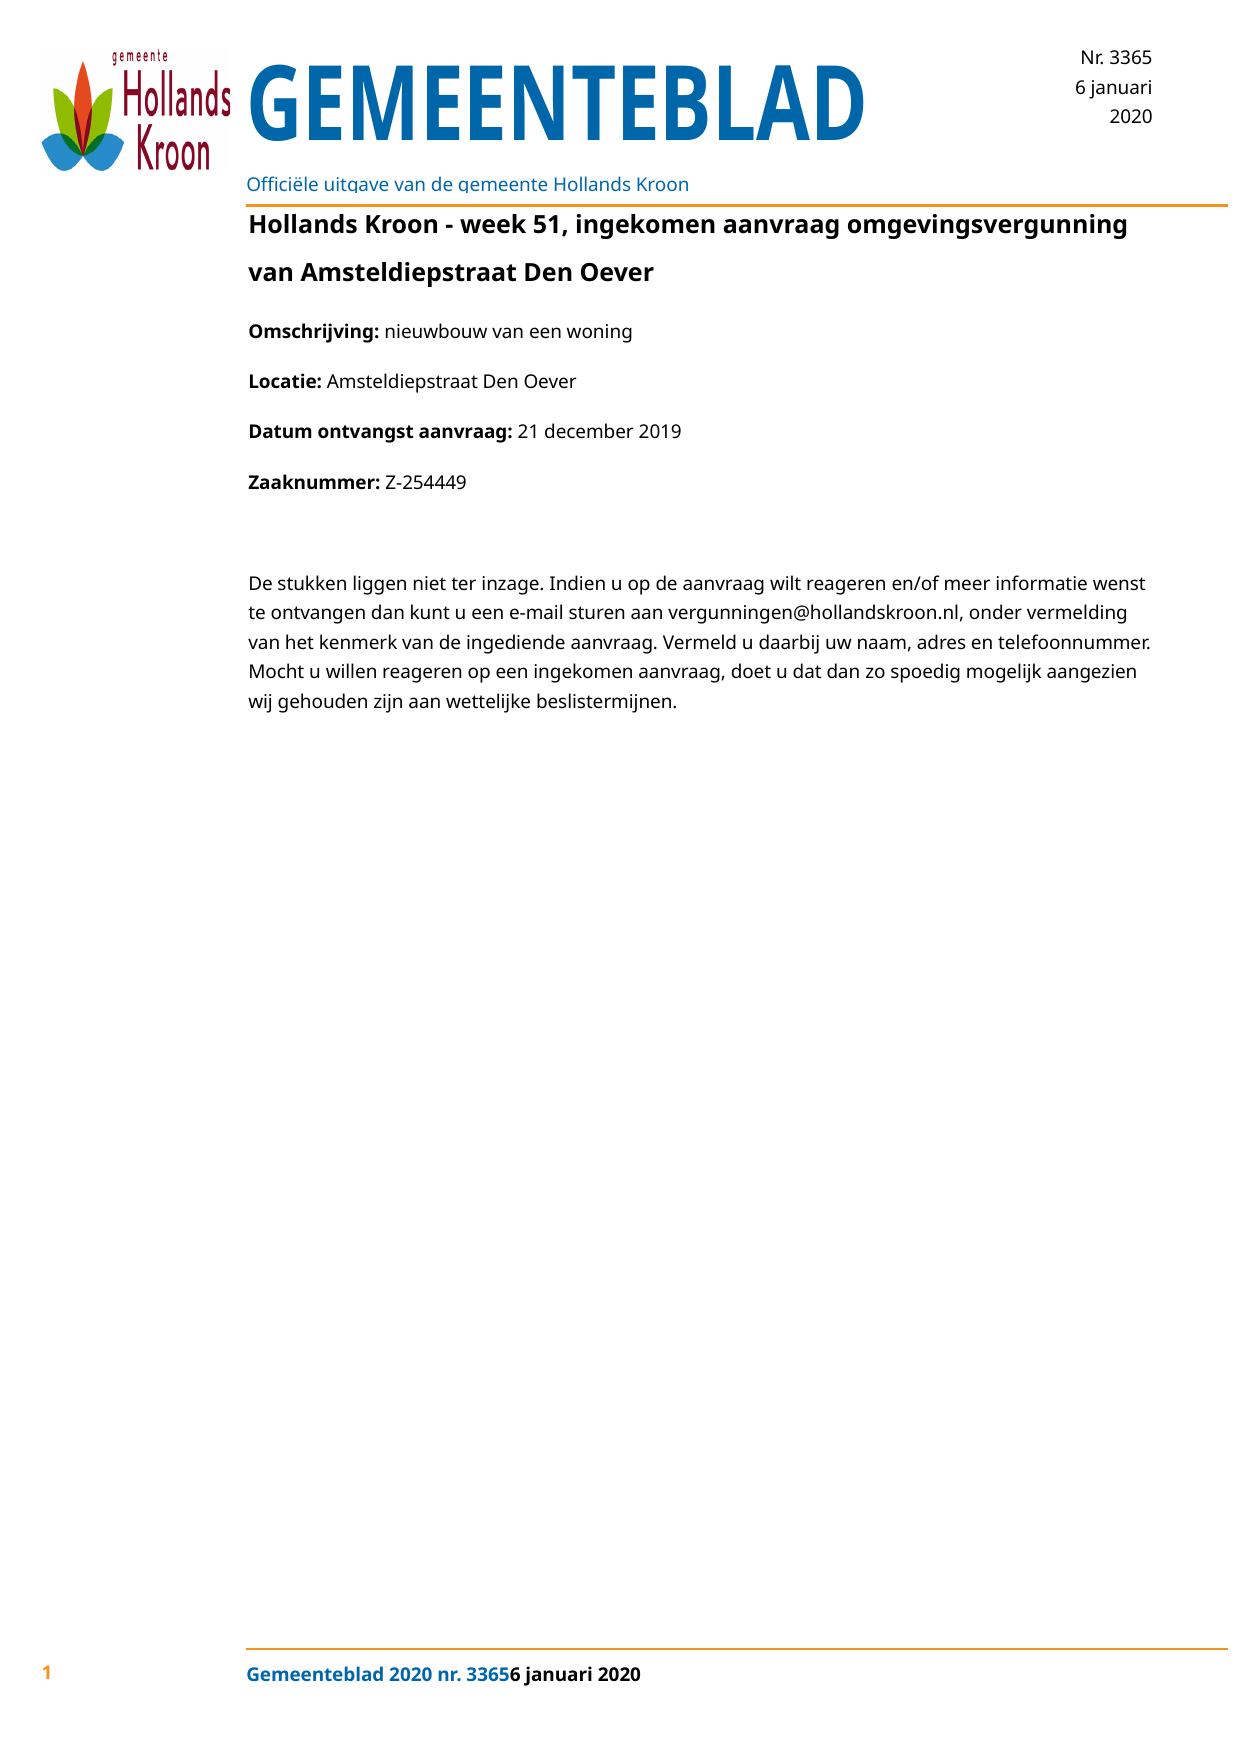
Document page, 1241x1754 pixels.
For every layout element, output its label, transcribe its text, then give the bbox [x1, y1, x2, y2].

text Omschrijving: nieuwbouw van een woning [248, 318, 1152, 344]
text De stukken liggen niet ter inzage. Indien u op de aanvraag wilt reageren en/of meer informatie wenst te ontvangen dan kunt u een e-mail sturen aan vergunningen@hollandskroon.nl, onder vermelding van het kenmerk van de ingediende aanvraag. Vermeld u daarbij uw naam, adres en telefoonnummer. Mocht u willen reageren op een ingekomen aanvraag, doet u dat dan zo spoedig mogelijk aangezien wij gehouden zijn aan wettelijke beslistermijnen. [248, 570, 1152, 714]
text Locatie: Amsteldiepstraat Den Oever [248, 368, 1152, 394]
text Zaaknummer: Z-254449 [248, 469, 1152, 495]
text Hollands Kroon - week 51, ingekomen aanvraag omgevingsvergunning van Amsteldiepstraat Den Oever [248, 207, 1152, 288]
picture [41, 47, 231, 172]
text Datum ontvangst aanvraag: 21 december 2019 [248, 419, 1152, 444]
